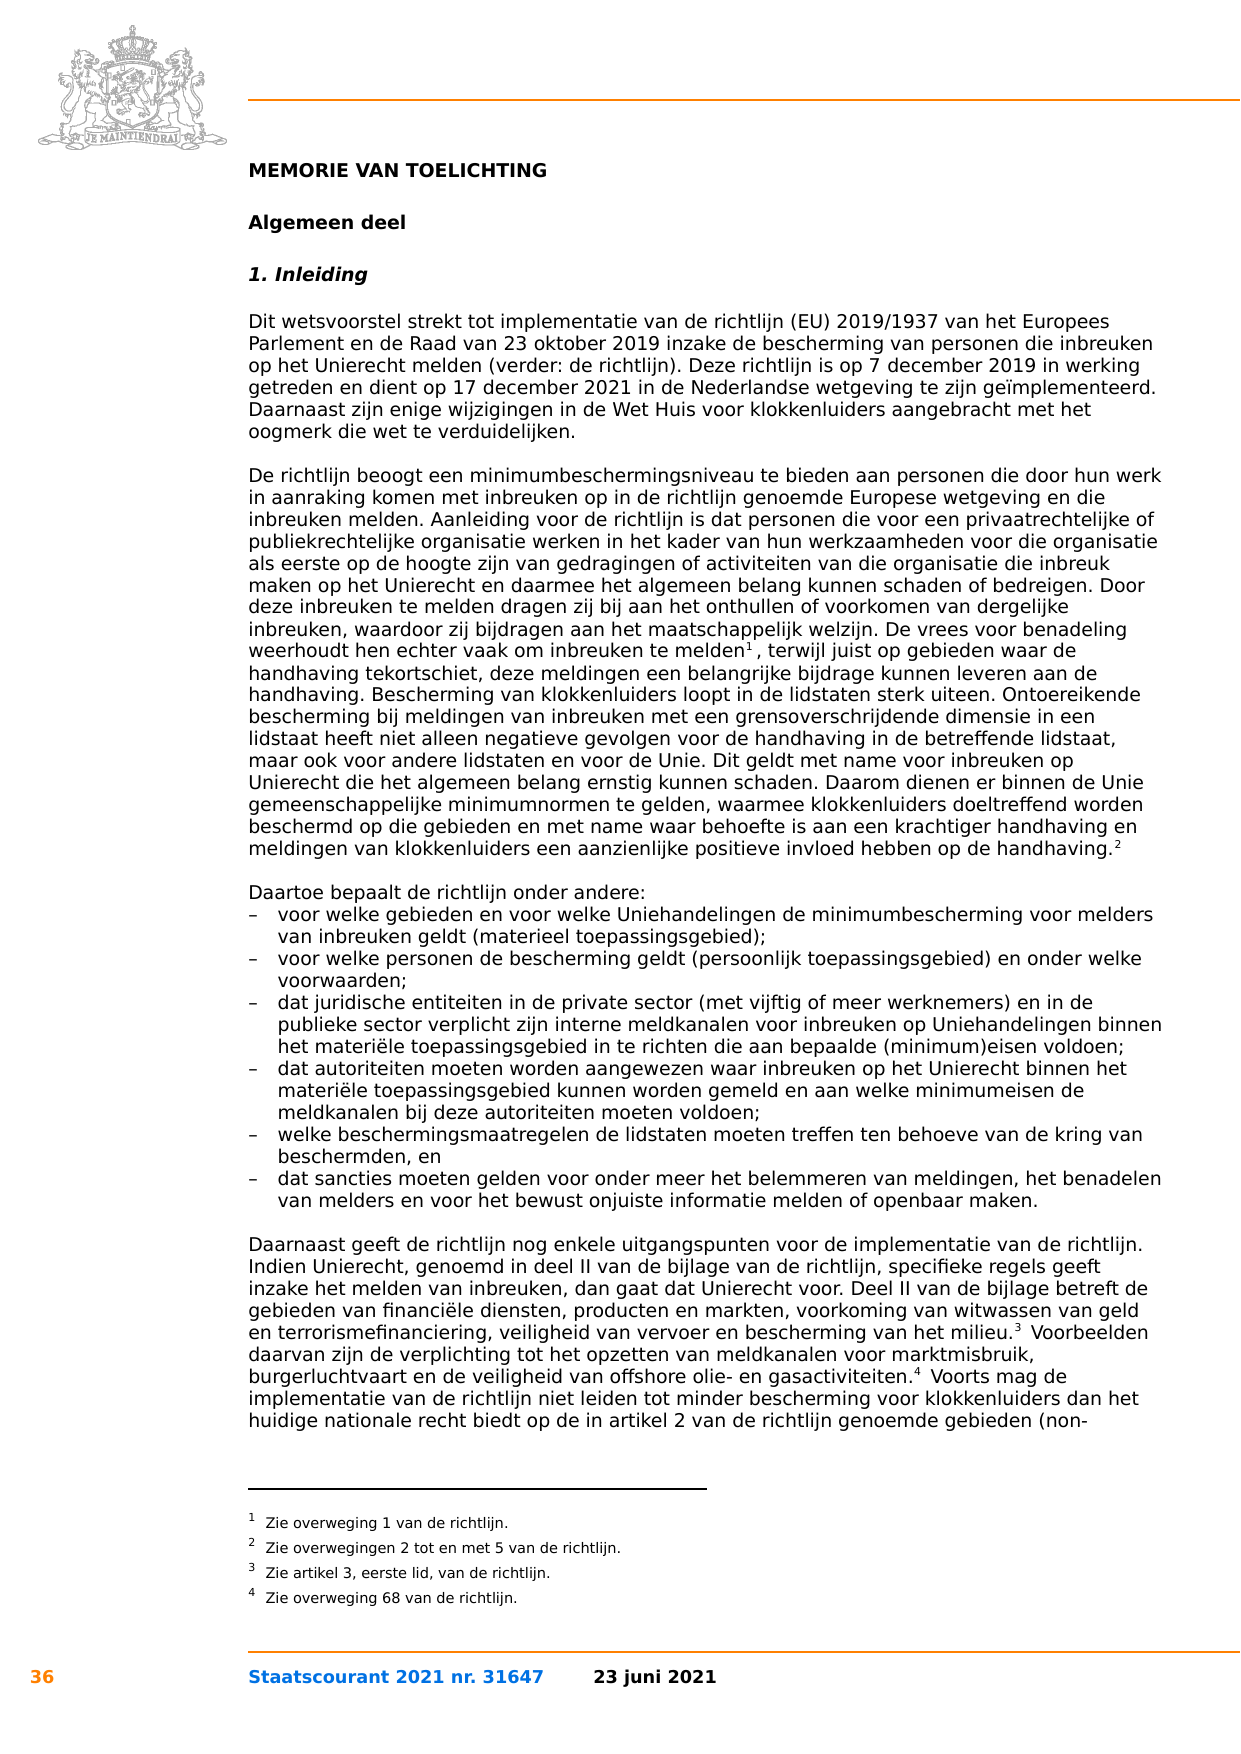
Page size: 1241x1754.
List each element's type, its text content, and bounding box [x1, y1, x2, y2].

text – voor welke gebieden en voor welke Uniehandelingen de minimumbescherming voor melders van inbreuken geldt (materieel toepassingsgebied); [248, 904, 1163, 948]
subtitle Algemeen deel [248, 212, 1163, 234]
text – dat autoriteiten moeten worden aangewezen waar inbreuken op het Unierecht binnen het materiële toepassingsgebied kunnen worden gemeld en aan welke minimumeisen de meldkanalen bij deze autoriteiten moeten voldoen; [248, 1058, 1163, 1124]
subtitle 1. Inleiding [248, 264, 1163, 286]
picture [38, 25, 227, 150]
text – voor welke personen de bescherming geldt (persoonlijk toepassingsgebied) en onder welke voorwaarden; [248, 948, 1163, 992]
text – dat sancties moeten gelden voor onder meer het belemmeren van meldingen, het benadelen van melders en voor het bewust onjuiste informatie melden of openbaar maken. [248, 1168, 1163, 1212]
subtitle MEMORIE VAN TOELICHTING [248, 160, 1163, 182]
text – welke beschermingsmaatregelen de lidstaten moeten treffen ten behoeve van de kring van beschermden, en [248, 1124, 1163, 1168]
text De richtlijn beoogt een minimumbeschermingsniveau te bieden aan personen die door hun werk in aanraking komen met inbreuken op in de richtlijn genoemde Europese wetgeving en die inbreuken melden. Aanleiding voor de richtlijn is dat personen die voor een privaatrechtelijke of publiekrechtelijke organisatie werken in het kader van hun werkzaamheden voor die organisatie als eerste op de hoogte zijn van gedragingen of activiteiten van die organisatie die inbreuk maken op het Unierecht en daarmee het algemeen belang kunnen schaden of bedreigen. Door deze inbreuken te melden dragen zij bij aan het onthullen of voorkomen van dergelijke inbreuken, waardoor zij bijdragen aan het maatschappelijk welzijn. De vrees voor benadeling weerhoudt hen echter vaak om inbreuken te melden, terwijl juist op gebieden waar de handhaving tekortschiet, deze meldingen een belangrijke bijdrage kunnen leveren aan de handhaving. Bescherming van klokkenluiders loopt in de lidstaten sterk uiteen. Ontoereikende bescherming bij meldingen van inbreuken met een grensoverschrijdende dimensie in een lidstaat heeft niet alleen negatieve gevolgen voor de handhaving in de betreffende lidstaat, maar ook voor andere lidstaten en voor de Unie. Dit geldt met name voor inbreuken op Unierecht die het algemeen belang ernstig kunnen schaden. Daarom dienen er binnen de Unie gemeenschappelijke minimumnormen te gelden, waarmee klokkenluiders doeltreffend worden beschermd op die gebieden en met name waar behoefte is aan een krachtiger handhaving en meldingen van klokkenluiders een aanzienlijke positieve invloed hebben op de handhaving. [248, 464, 1163, 860]
text Zie overwegingen 2 tot en met 5 van de richtlijn. [248, 1536, 1163, 1558]
text Daarnaast geeft de richtlijn nog enkele uitgangspunten voor de implementatie van de richtlijn. Indien Unierecht, genoemd in deel II van de bijlage van de richtlijn, specifieke regels geeft inzake het melden van inbreuken, dan gaat dat Unierecht voor. Deel II van de bijlage betreft de gebieden van financiële diensten, producten en markten, voorkoming van witwassen van geld en terrorismefinanciering, veiligheid van vervoer en bescherming van het milieu. Voorbeelden daarvan zijn de verplichting tot het opzetten van meldkanalen voor marktmisbruik, burgerluchtvaart en de veiligheid van offshore olie- en gasactiviteiten. Voorts mag de implementatie van de richtlijn niet leiden tot minder bescherming voor klokkenluiders dan het huidige nationale recht biedt op de in artikel 2 van de richtlijn genoemde gebieden (non- [248, 1234, 1163, 1431]
text Daartoe bepaalt de richtlijn onder andere: [248, 882, 1163, 904]
text Zie overweging 68 van de richtlijn. [248, 1586, 1163, 1608]
text Zie overweging 1 van de richtlijn. [248, 1511, 1163, 1533]
text Zie artikel 3, eerste lid, van de richtlijn. [248, 1561, 1163, 1583]
text – dat juridische entiteiten in de private sector (met vijftig of meer werknemers) en in de publieke sector verplicht zijn interne meldkanalen voor inbreuken op Uniehandelingen binnen het materiële toepassingsgebied in te richten die aan bepaalde (minimum)eisen voldoen; [248, 992, 1163, 1058]
text Dit wetsvoorstel strekt tot implementatie van de richtlijn (EU) 2019/1937 van het Europees Parlement en de Raad van 23 oktober 2019 inzake de bescherming van personen die inbreuken op het Unierecht melden (verder: de richtlijn). Deze richtlijn is op 7 december 2019 in werking getreden en dient op 17 december 2021 in de Nederlandse wetgeving te zijn geïmplementeerd. Daarnaast zijn enige wijzigingen in de Wet Huis voor klokkenluiders aangebracht met het oogmerk die wet te verduidelijken. [248, 311, 1163, 443]
